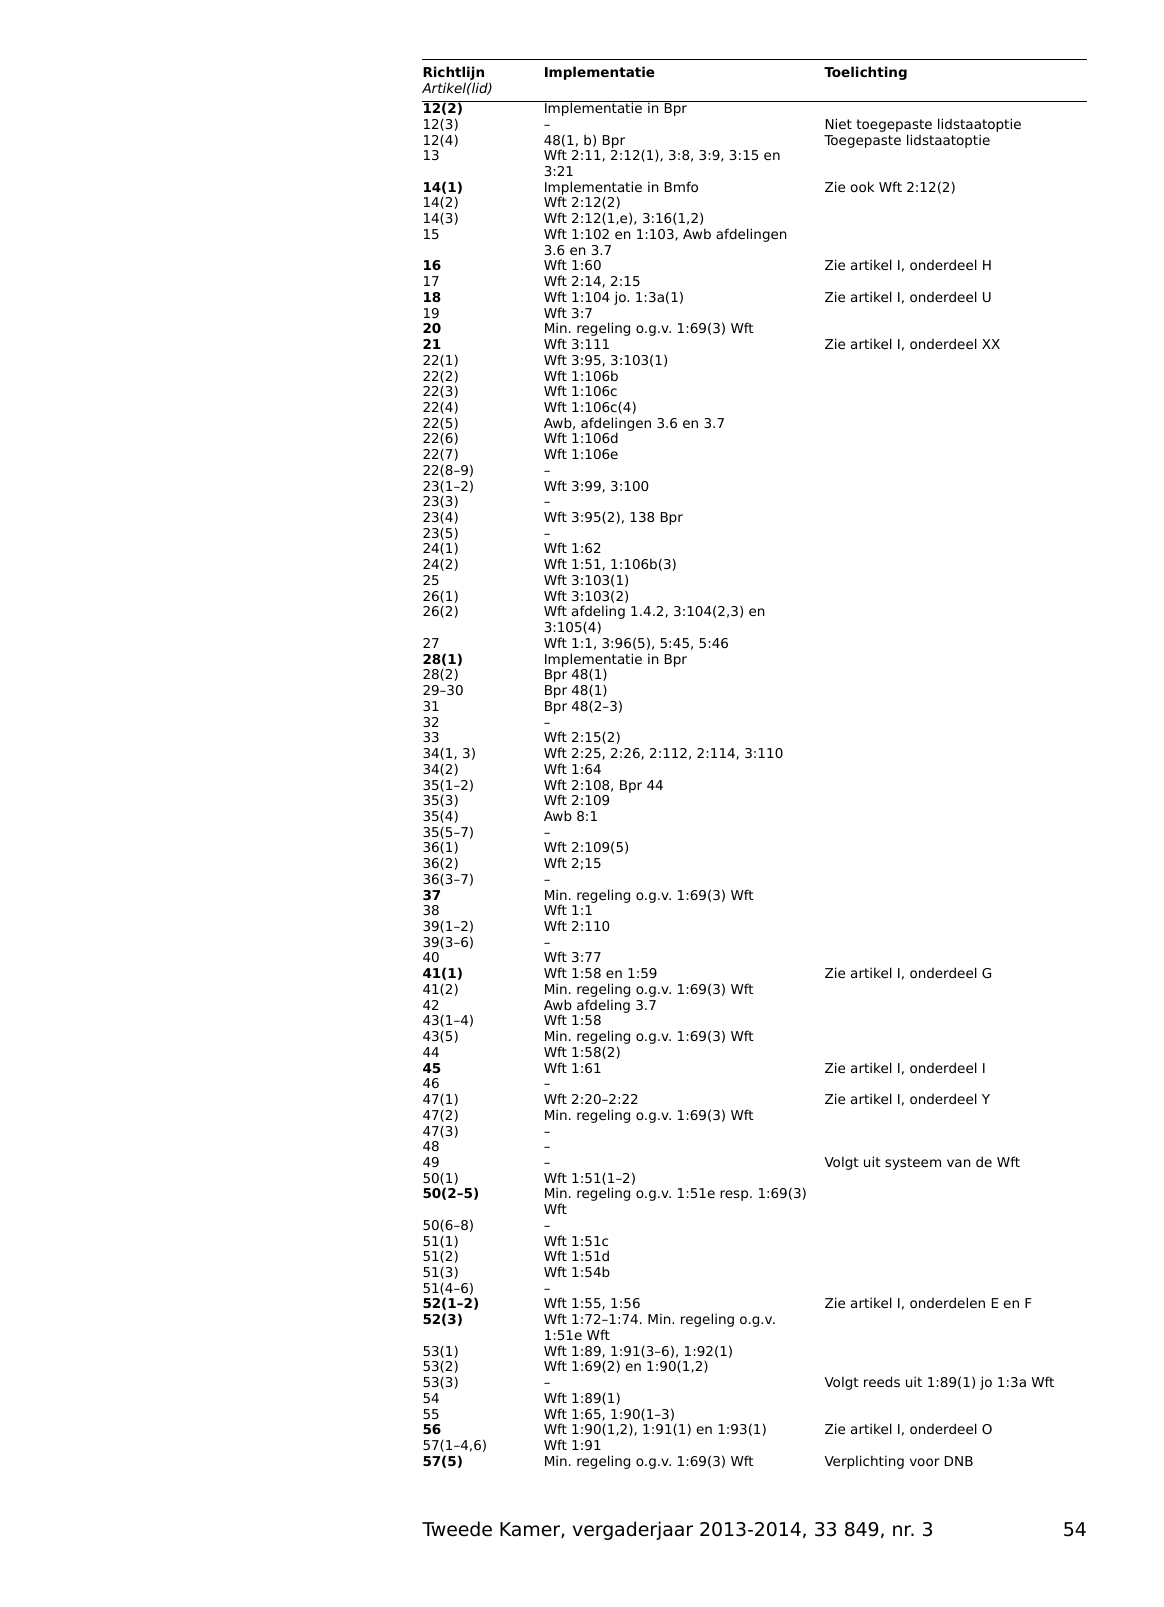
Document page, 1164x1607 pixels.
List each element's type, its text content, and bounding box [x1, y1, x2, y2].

table_cell 32 [422, 714, 537, 730]
table_cell Wft 2:108, Bpr 44 [538, 777, 818, 793]
table_cell – [538, 526, 818, 541]
table_cell [818, 888, 1087, 903]
table_cell [818, 195, 1087, 211]
table_cell [818, 950, 1087, 966]
table_cell Bpr 48(2–3) [538, 699, 818, 714]
table_cell Wft 1:1, 3:96(5), 5:45, 5:46 [538, 636, 818, 651]
table_cell 12(3) [422, 117, 537, 132]
table_cell 12(2) [422, 102, 537, 117]
table_cell 51(2) [422, 1249, 537, 1265]
table_cell – [538, 935, 818, 950]
table_cell Wft 3:95(2), 138 Bpr [538, 510, 818, 526]
table_cell Wft 2:25, 2:26, 2:112, 2:114, 3:110 [538, 746, 818, 762]
table_cell [818, 384, 1087, 400]
table_cell [818, 526, 1087, 541]
table_cell Wft 1:106b [538, 368, 818, 384]
table_cell 54 [422, 1391, 537, 1406]
table_cell 39(1–2) [422, 919, 537, 934]
table_header Implementatie [538, 60, 818, 101]
table_cell 15 [422, 227, 537, 258]
table_cell [818, 1045, 1087, 1060]
table_cell Wft 1:106d [538, 431, 818, 447]
table_cell [818, 1029, 1087, 1045]
table_cell Min. regeling o.g.v. 1:69(3) Wft [538, 1108, 818, 1123]
table_cell 17 [422, 274, 537, 290]
table_cell 45 [422, 1060, 537, 1076]
table_cell Wft 1:91 [538, 1438, 818, 1454]
table_cell [818, 227, 1087, 258]
table_cell Verplichting voor DNB [818, 1454, 1087, 1469]
table_cell 22(8–9) [422, 463, 537, 478]
table_cell 16 [422, 258, 537, 274]
table_cell [818, 494, 1087, 510]
table_cell 14(3) [422, 211, 537, 227]
table_cell 22(5) [422, 416, 537, 431]
table_cell 52(1–2) [422, 1296, 537, 1312]
table_cell Wft 1:104 jo. 1:3a(1) [538, 290, 818, 305]
table_cell Wft 1:106c(4) [538, 400, 818, 416]
table_cell Wft 1:90(1,2), 1:91(1) en 1:93(1) [538, 1422, 818, 1438]
table_cell Implementatie in Bmfo [538, 180, 818, 195]
table_cell [818, 353, 1087, 368]
table_cell 50(6–8) [422, 1218, 537, 1233]
table_cell Wft 1:51, 1:106b(3) [538, 557, 818, 573]
table_cell Wft 1:102 en 1:103, Awb afdelingen 3.6 en 3.7 [538, 227, 818, 258]
table_cell [818, 368, 1087, 384]
table_cell [818, 1218, 1087, 1233]
table_cell [818, 1234, 1087, 1249]
table_cell [818, 699, 1087, 714]
table_cell 24(2) [422, 557, 537, 573]
table_cell 19 [422, 305, 537, 321]
table_cell Min. regeling o.g.v. 1:51e resp. 1:69(3) Wft [538, 1186, 818, 1218]
table_cell [818, 1139, 1087, 1155]
table_cell Niet toegepaste lidstaatoptie [818, 117, 1087, 132]
table_cell [818, 762, 1087, 777]
table_cell 35(5–7) [422, 825, 537, 840]
table_cell [818, 211, 1087, 227]
table_cell 51(1) [422, 1234, 537, 1249]
table_cell [818, 573, 1087, 588]
table_cell Min. regeling o.g.v. 1:69(3) Wft [538, 1454, 818, 1469]
table_cell Zie artikel I, onderdeel O [818, 1422, 1087, 1438]
table_cell [818, 777, 1087, 793]
table_cell – [538, 1218, 818, 1233]
table_cell [818, 1186, 1087, 1218]
table_cell Wft 1:106c [538, 384, 818, 400]
table_cell 36(3–7) [422, 872, 537, 887]
table_cell [818, 636, 1087, 651]
table_cell Zie artikel I, onderdelen E en F [818, 1296, 1087, 1312]
table_cell Wft 1:58(2) [538, 1045, 818, 1060]
table_cell Wft 2;15 [538, 856, 818, 872]
table_cell 57(5) [422, 1454, 537, 1469]
table_cell [818, 903, 1087, 919]
table_cell 48(1, b) Bpr [538, 133, 818, 148]
table_cell [818, 148, 1087, 179]
table_cell Wft 1:72–1:74. Min. regeling o.g.v. 1:51e Wft [538, 1312, 818, 1343]
table_cell [818, 793, 1087, 809]
table_cell 51(3) [422, 1265, 537, 1281]
table_cell 37 [422, 888, 537, 903]
table_cell 48 [422, 1139, 537, 1155]
table_cell – [538, 1076, 818, 1092]
table_cell 35(4) [422, 809, 537, 824]
table_cell Wft 1:106e [538, 447, 818, 463]
table_cell Wft 1:62 [538, 541, 818, 557]
table_cell 25 [422, 573, 537, 588]
table_cell Zie artikel I, onderdeel H [818, 258, 1087, 274]
table_cell – [538, 117, 818, 132]
table_cell [818, 1265, 1087, 1281]
table_cell 22(3) [422, 384, 537, 400]
table_cell Wft 1:58 en 1:59 [538, 966, 818, 982]
table_cell 22(2) [422, 368, 537, 384]
table_cell Zie artikel I, onderdeel I [818, 1060, 1087, 1076]
table_cell Volgt reeds uit 1:89(1) jo 1:3a Wft [818, 1375, 1087, 1391]
table_cell [818, 1359, 1087, 1375]
table_cell 53(3) [422, 1375, 537, 1391]
table_cell Min. regeling o.g.v. 1:69(3) Wft [538, 982, 818, 997]
table_cell 47(3) [422, 1123, 537, 1139]
table_cell 34(1, 3) [422, 746, 537, 762]
table_cell [818, 1076, 1087, 1092]
table_cell Wft 3:111 [538, 337, 818, 353]
table_cell Wft 2:109(5) [538, 840, 818, 856]
table_cell 41(2) [422, 982, 537, 997]
table_cell 36(1) [422, 840, 537, 856]
table_cell Wft 1:69(2) en 1:90(1,2) [538, 1359, 818, 1375]
table_cell Wft 2:109 [538, 793, 818, 809]
table_cell Min. regeling o.g.v. 1:69(3) Wft [538, 888, 818, 903]
table_cell 14(1) [422, 180, 537, 195]
table_cell 23(4) [422, 510, 537, 526]
table_cell – [538, 825, 818, 840]
table_cell [818, 400, 1087, 416]
table_cell Wft 2:14, 2:15 [538, 274, 818, 290]
table_cell 22(4) [422, 400, 537, 416]
table_header Richtlijn Artikel(lid) [422, 60, 537, 101]
table_cell 23(1–2) [422, 479, 537, 494]
table_cell Wft 1:51d [538, 1249, 818, 1265]
table_cell – [538, 1281, 818, 1296]
table_cell Implementatie in Bpr [538, 102, 818, 117]
table_cell [818, 463, 1087, 478]
table_cell Wft 1:51(1–2) [538, 1171, 818, 1186]
table_cell Wft 3:103(2) [538, 589, 818, 604]
table_cell [818, 1249, 1087, 1265]
table_cell 51(4–6) [422, 1281, 537, 1296]
table_cell [818, 809, 1087, 824]
table_cell [818, 1013, 1087, 1029]
table_cell 14(2) [422, 195, 537, 211]
table_cell [818, 919, 1087, 934]
table_cell [818, 1391, 1087, 1406]
table_cell Wft 1:1 [538, 903, 818, 919]
table_cell Wft 3:103(1) [538, 573, 818, 588]
table_cell [818, 1281, 1087, 1296]
table_cell [818, 825, 1087, 840]
table_cell [818, 667, 1087, 683]
table_cell 47(2) [422, 1108, 537, 1123]
table_cell Zie artikel I, onderdeel G [818, 966, 1087, 982]
table_cell Wft 1:58 [538, 1013, 818, 1029]
table_cell 35(1–2) [422, 777, 537, 793]
table_cell 13 [422, 148, 537, 179]
table_cell 27 [422, 636, 537, 651]
table_cell [818, 305, 1087, 321]
table_cell Wft 3:77 [538, 950, 818, 966]
table_cell Awb 8:1 [538, 809, 818, 824]
table_cell 53(2) [422, 1359, 537, 1375]
table_cell [818, 840, 1087, 856]
table_cell [818, 510, 1087, 526]
table_cell [818, 1344, 1087, 1359]
table_cell [818, 321, 1087, 337]
table_cell Awb afdeling 3.7 [538, 998, 818, 1013]
table_cell 23(5) [422, 526, 537, 541]
table_cell [818, 479, 1087, 494]
table_cell [818, 431, 1087, 447]
table_cell Bpr 48(1) [538, 683, 818, 699]
table_cell [818, 651, 1087, 667]
table_cell 39(3–6) [422, 935, 537, 950]
table_cell Toegepaste lidstaatoptie [818, 133, 1087, 148]
table_cell – [538, 872, 818, 887]
table_cell – [538, 463, 818, 478]
table_cell 22(1) [422, 353, 537, 368]
table_cell [818, 557, 1087, 573]
table_cell 49 [422, 1155, 537, 1171]
table_cell Wft 3:7 [538, 305, 818, 321]
table_cell [818, 998, 1087, 1013]
table_cell [818, 447, 1087, 463]
table_cell 57(1–4,6) [422, 1438, 537, 1454]
table_cell 33 [422, 730, 537, 746]
table_cell 52(3) [422, 1312, 537, 1343]
table_cell [818, 746, 1087, 762]
table_cell 56 [422, 1422, 537, 1438]
table_cell 26(2) [422, 604, 537, 636]
table_cell Wft 1:61 [538, 1060, 818, 1076]
table_cell 35(3) [422, 793, 537, 809]
table_cell [818, 982, 1087, 997]
table_cell Wft 2:12(2) [538, 195, 818, 211]
table_cell 55 [422, 1406, 537, 1422]
table_cell – [538, 494, 818, 510]
table_cell 12(4) [422, 133, 537, 148]
table_cell Implementatie in Bpr [538, 651, 818, 667]
table_cell 44 [422, 1045, 537, 1060]
table_cell [818, 935, 1087, 950]
table_cell 21 [422, 337, 537, 353]
table_cell Min. regeling o.g.v. 1:69(3) Wft [538, 1029, 818, 1045]
table_cell [818, 1171, 1087, 1186]
table_cell – [538, 1123, 818, 1139]
table_cell Awb, afdelingen 3.6 en 3.7 [538, 416, 818, 431]
table_cell – [538, 1139, 818, 1155]
table_cell Wft 2:12(1,e), 3:16(1,2) [538, 211, 818, 227]
table_cell [818, 1123, 1087, 1139]
table_cell Zie artikel I, onderdeel XX [818, 337, 1087, 353]
table_cell [818, 872, 1087, 887]
table_cell 28(1) [422, 651, 537, 667]
table_cell [818, 730, 1087, 746]
table_cell 40 [422, 950, 537, 966]
table_cell Wft 3:99, 3:100 [538, 479, 818, 494]
table_cell [818, 1108, 1087, 1123]
table_cell Wft 1:65, 1:90(1–3) [538, 1406, 818, 1422]
table_cell Wft 2:110 [538, 919, 818, 934]
table_cell [818, 541, 1087, 557]
table_cell [818, 1438, 1087, 1454]
table_cell Wft 1:54b [538, 1265, 818, 1281]
table_cell [818, 604, 1087, 636]
table_cell [818, 416, 1087, 431]
table_cell 50(1) [422, 1171, 537, 1186]
table_cell – [538, 1155, 818, 1171]
table_cell Wft 1:60 [538, 258, 818, 274]
table_cell 22(6) [422, 431, 537, 447]
table_cell Wft 1:89, 1:91(3–6), 1:92(1) [538, 1344, 818, 1359]
table_cell 43(5) [422, 1029, 537, 1045]
table_cell Wft afdeling 1.4.2, 3:104(2,3) en 3:105(4) [538, 604, 818, 636]
table_cell [818, 589, 1087, 604]
table_cell Volgt uit systeem van de Wft [818, 1155, 1087, 1171]
table_cell – [538, 714, 818, 730]
table_cell 28(2) [422, 667, 537, 683]
table_cell Wft 1:51c [538, 1234, 818, 1249]
table_cell Wft 3:95, 3:103(1) [538, 353, 818, 368]
table_cell Bpr 48(1) [538, 667, 818, 683]
table_cell 26(1) [422, 589, 537, 604]
table_cell Wft 2:15(2) [538, 730, 818, 746]
table_cell 31 [422, 699, 537, 714]
table_cell Wft 1:89(1) [538, 1391, 818, 1406]
table_cell 53(1) [422, 1344, 537, 1359]
table_cell [818, 714, 1087, 730]
table_cell 34(2) [422, 762, 537, 777]
table_cell [818, 274, 1087, 290]
table_cell 42 [422, 998, 537, 1013]
table_cell 50(2–5) [422, 1186, 537, 1218]
table_cell 38 [422, 903, 537, 919]
table_cell [818, 1406, 1087, 1422]
table_cell Wft 2:20–2:22 [538, 1092, 818, 1108]
table_cell 47(1) [422, 1092, 537, 1108]
table_cell 36(2) [422, 856, 537, 872]
table_cell 20 [422, 321, 537, 337]
table_cell Wft 2:11, 2:12(1), 3:8, 3:9, 3:15 en 3:21 [538, 148, 818, 179]
table_cell Wft 1:55, 1:56 [538, 1296, 818, 1312]
table_cell [818, 683, 1087, 699]
table_cell 41(1) [422, 966, 537, 982]
table_cell 46 [422, 1076, 537, 1092]
table_cell Zie artikel I, onderdeel U [818, 290, 1087, 305]
table_cell 18 [422, 290, 537, 305]
table_cell Min. regeling o.g.v. 1:69(3) Wft [538, 321, 818, 337]
table_cell 23(3) [422, 494, 537, 510]
table_cell 43(1–4) [422, 1013, 537, 1029]
table_cell Zie artikel I, onderdeel Y [818, 1092, 1087, 1108]
table_cell [818, 1312, 1087, 1343]
table_cell – [538, 1375, 818, 1391]
table_cell [818, 102, 1087, 117]
table_cell 29–30 [422, 683, 537, 699]
table_cell [818, 856, 1087, 872]
table_cell 22(7) [422, 447, 537, 463]
table_cell Wft 1:64 [538, 762, 818, 777]
table_header Toelichting [818, 60, 1087, 101]
table_cell 24(1) [422, 541, 537, 557]
table_cell Zie ook Wft 2:12(2) [818, 180, 1087, 195]
